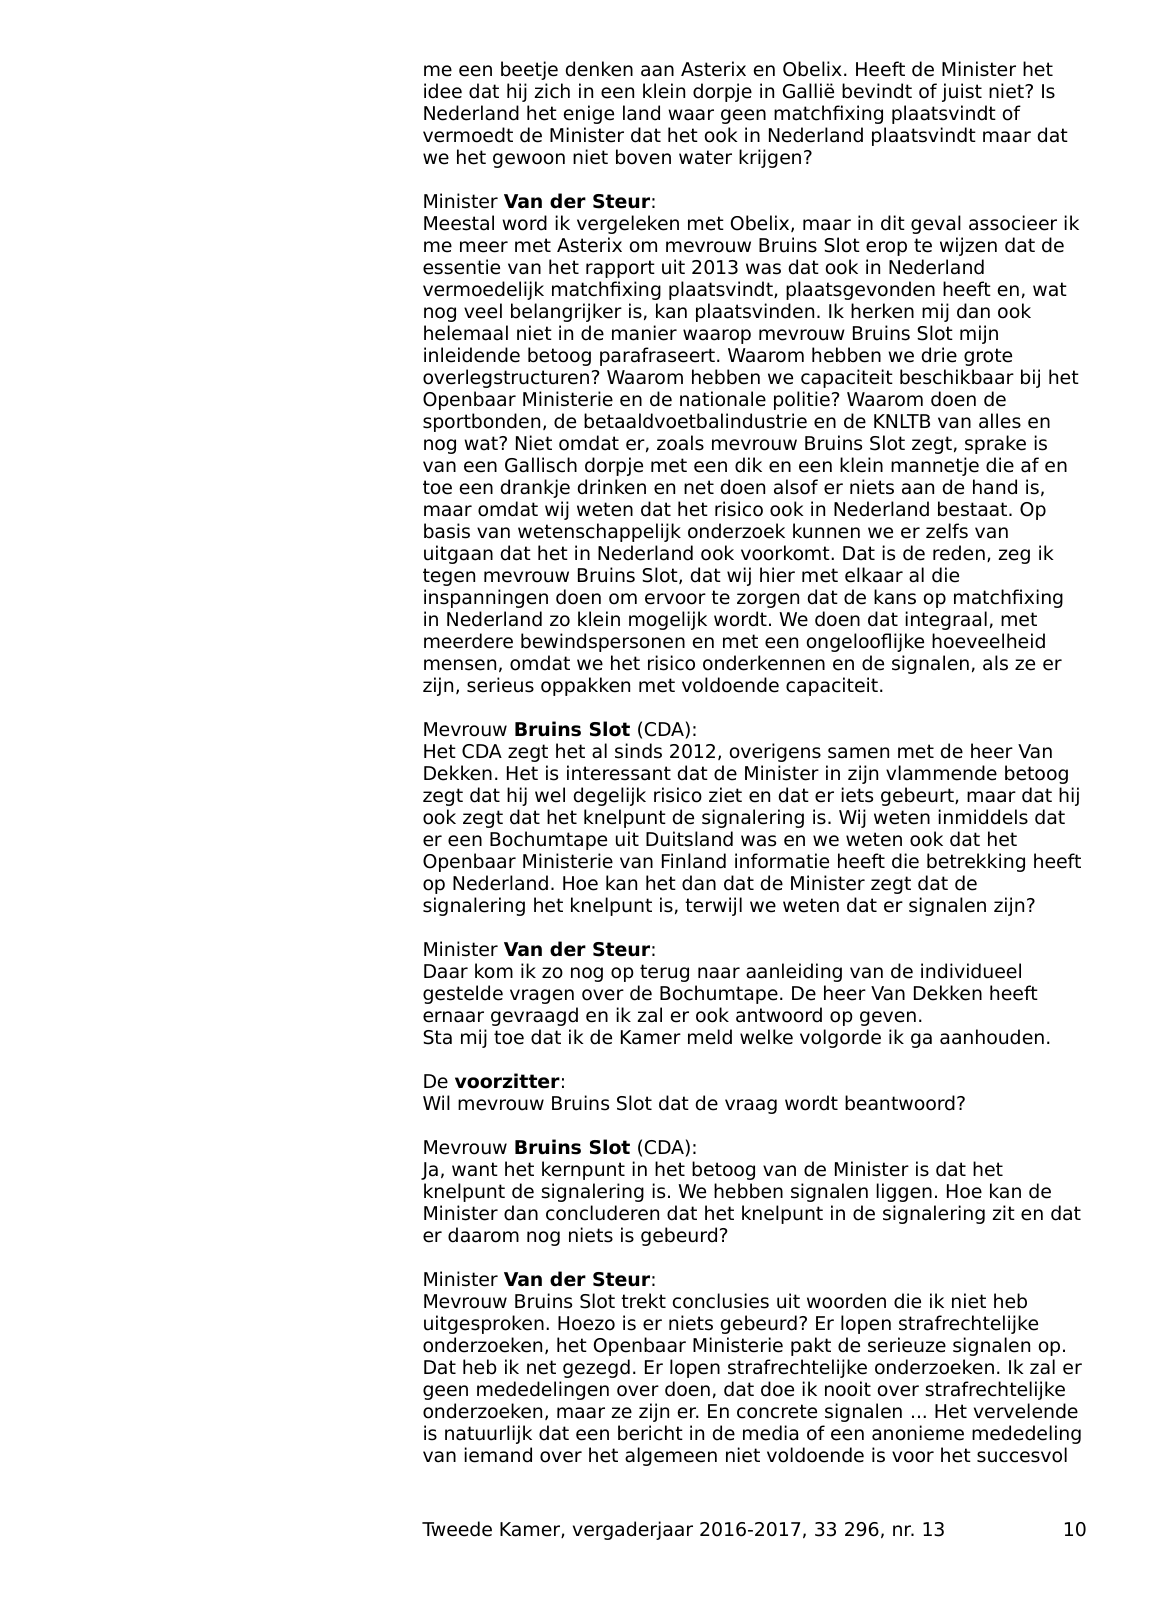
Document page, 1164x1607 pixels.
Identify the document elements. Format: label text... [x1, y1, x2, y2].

text Minister Van der Steur: [422, 191, 1087, 213]
text Ja, want het kernpunt in het betoog van de Minister is dat het knelpunt de signalering is. We hebben signalen liggen. Hoe kan de Minister dan concluderen dat het knelpunt in de signalering zit en dat er daarom nog niets is gebeurd? [422, 1159, 1087, 1247]
text Meestal word ik vergeleken met Obelix, maar in dit geval associeer ik me meer met Asterix om mevrouw Bruins Slot erop te wijzen dat de essentie van het rapport uit 2013 was dat ook in Nederland vermoedelijk matchfixing plaatsvindt, plaatsgevonden heeft en, wat nog veel belangrijker is, kan plaatsvinden. Ik herken mij dan ook helemaal niet in de manier waarop mevrouw Bruins Slot mijn inleidende betoog parafraseert. Waarom hebben we drie grote overlegstructuren? Waarom hebben we capaciteit beschikbaar bij het Openbaar Ministerie en de nationale politie? Waarom doen de sportbonden, de betaaldvoetbalindustrie en de KNLTB van alles en nog wat? Niet omdat er, zoals mevrouw Bruins Slot zegt, sprake is van een Gallisch dorpje met een dik en een klein mannetje die af en toe een drankje drinken en net doen alsof er niets aan de hand is, maar omdat wij weten dat het risico ook in Nederland bestaat. Op basis van wetenschappelijk onderzoek kunnen we er zelfs van uitgaan dat het in Nederland ook voorkomt. Dat is de reden, zeg ik tegen mevrouw Bruins Slot, dat wij hier met elkaar al die inspanningen doen om ervoor te zorgen dat de kans op matchfixing in Nederland zo klein mogelijk wordt. We doen dat integraal, met meerdere bewindspersonen en met een ongelooflijke hoeveelheid mensen, omdat we het risico onderkennen en de signalen, als ze er zijn, serieus oppakken met voldoende capaciteit. [422, 213, 1087, 697]
text Mevrouw Bruins Slot trekt conclusies uit woorden die ik niet heb uitgesproken. Hoezo is er niets gebeurd? Er lopen strafrechtelijke onderzoeken, het Openbaar Ministerie pakt de serieuze signalen op. Dat heb ik net gezegd. Er lopen strafrechtelijke onderzoeken. Ik zal er geen mededelingen over doen, dat doe ik nooit over strafrechtelijke onderzoeken, maar ze zijn er. En concrete signalen ... Het vervelende is natuurlijk dat een bericht in de media of een anonieme mededeling van iemand over het algemeen niet voldoende is voor het succesvol [422, 1291, 1087, 1467]
text Sta mij toe dat ik de Kamer meld welke volgorde ik ga aanhouden. [422, 1027, 1087, 1049]
text De voorzitter: [422, 1071, 1087, 1093]
text Minister Van der Steur: [422, 939, 1087, 961]
text Mevrouw Bruins Slot (CDA): [422, 719, 1087, 741]
text me een beetje denken aan Asterix en Obelix. Heeft de Minister het idee dat hij zich in een klein dorpje in Gallië bevindt of juist niet? Is Nederland het enige land waar geen matchfixing plaatsvindt of vermoedt de Minister dat het ook in Nederland plaatsvindt maar dat we het gewoon niet boven water krijgen? [422, 59, 1087, 169]
text Wil mevrouw Bruins Slot dat de vraag wordt beantwoord? [422, 1093, 1087, 1115]
text Mevrouw Bruins Slot (CDA): [422, 1137, 1087, 1159]
text Het CDA zegt het al sinds 2012, overigens samen met de heer Van Dekken. Het is interessant dat de Minister in zijn vlammende betoog zegt dat hij wel degelijk risico ziet en dat er iets gebeurt, maar dat hij ook zegt dat het knelpunt de signalering is. Wij weten inmiddels dat er een Bochumtape uit Duitsland was en we weten ook dat het Openbaar Ministerie van Finland informatie heeft die betrekking heeft op Nederland. Hoe kan het dan dat de Minister zegt dat de signalering het knelpunt is, terwijl we weten dat er signalen zijn? [422, 741, 1087, 917]
text Daar kom ik zo nog op terug naar aanleiding van de individueel gestelde vragen over de Bochumtape. De heer Van Dekken heeft ernaar gevraagd en ik zal er ook antwoord op geven. [422, 961, 1087, 1027]
text Minister Van der Steur: [422, 1269, 1087, 1291]
